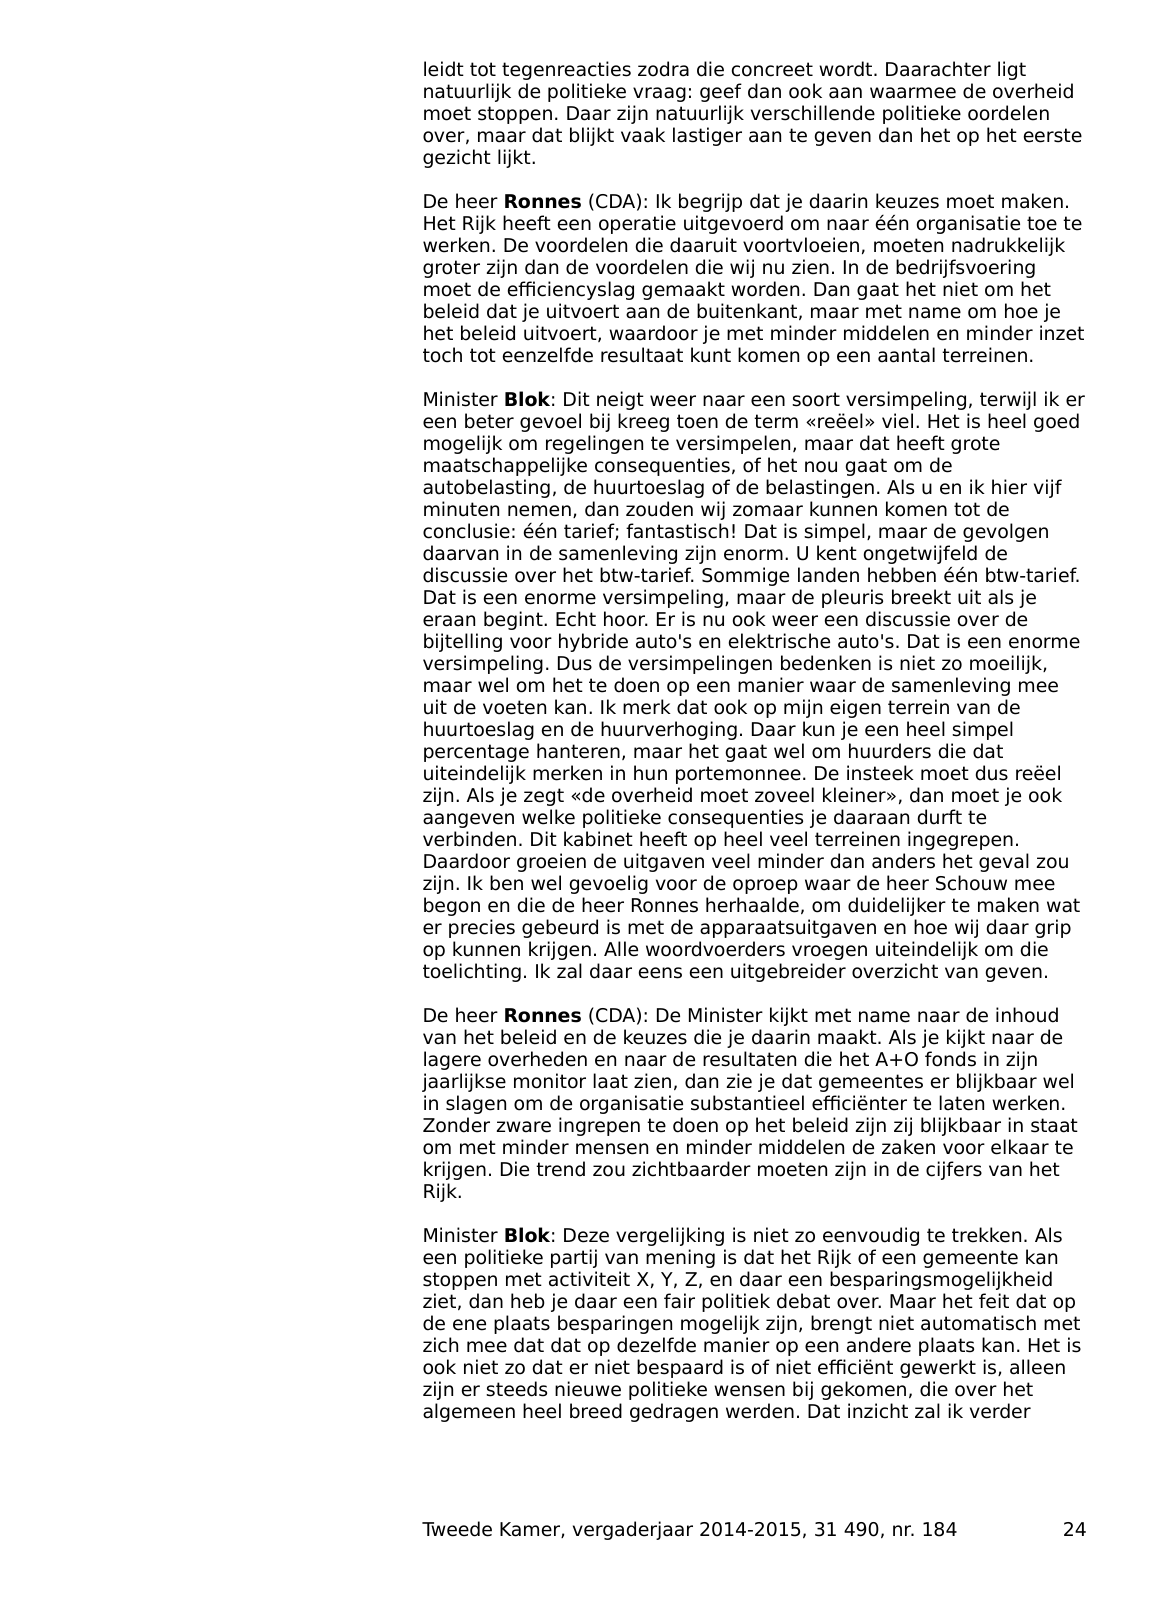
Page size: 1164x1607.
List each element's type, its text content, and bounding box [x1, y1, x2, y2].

text De heer Ronnes (CDA): De Minister kijkt met name naar de inhoud van het beleid en de keuzes die je daarin maakt. Als je kijkt naar de lagere overheden en naar de resultaten die het A+O fonds in zijn jaarlijkse monitor laat zien, dan zie je dat gemeentes er blijkbaar wel in slagen om de organisatie substantieel efficiënter te laten werken. Zonder zware ingrepen te doen op het beleid zijn zij blijkbaar in staat om met minder mensen en minder middelen de zaken voor elkaar te krijgen. Die trend zou zichtbaarder moeten zijn in de cijfers van het Rijk. [422, 1005, 1087, 1203]
text De heer Ronnes (CDA): Ik begrijp dat je daarin keuzes moet maken. Het Rijk heeft een operatie uitgevoerd om naar één organisatie toe te werken. De voordelen die daaruit voortvloeien, moeten nadrukkelijk groter zijn dan de voordelen die wij nu zien. In de bedrijfsvoering moet de efficiencyslag gemaakt worden. Dan gaat het niet om het beleid dat je uitvoert aan de buitenkant, maar met name om hoe je het beleid uitvoert, waardoor je met minder middelen en minder inzet toch tot eenzelfde resultaat kunt komen op een aantal terreinen. [422, 191, 1087, 367]
text Minister Blok: Deze vergelijking is niet zo eenvoudig te trekken. Als een politieke partij van mening is dat het Rijk of een gemeente kan stoppen met activiteit X, Y, Z, en daar een besparingsmogelijkheid ziet, dan heb je daar een fair politiek debat over. Maar het feit dat op de ene plaats besparingen mogelijk zijn, brengt niet automatisch met zich mee dat dat op dezelfde manier op een andere plaats kan. Het is ook niet zo dat er niet bespaard is of niet efficiënt gewerkt is, alleen zijn er steeds nieuwe politieke wensen bij gekomen, die over het algemeen heel breed gedragen werden. Dat inzicht zal ik verder [422, 1225, 1087, 1423]
text leidt tot tegenreacties zodra die concreet wordt. Daarachter ligt natuurlijk de politieke vraag: geef dan ook aan waarmee de overheid moet stoppen. Daar zijn natuurlijk verschillende politieke oordelen over, maar dat blijkt vaak lastiger aan te geven dan het op het eerste gezicht lijkt. [422, 59, 1087, 169]
text Minister Blok: Dit neigt weer naar een soort versimpeling, terwijl ik er een beter gevoel bij kreeg toen de term «reëel» viel. Het is heel goed mogelijk om regelingen te versimpelen, maar dat heeft grote maatschappelijke consequenties, of het nou gaat om de autobelasting, de huurtoeslag of de belastingen. Als u en ik hier vijf minuten nemen, dan zouden wij zomaar kunnen komen tot de conclusie: één tarief; fantastisch! Dat is simpel, maar de gevolgen daarvan in de samenleving zijn enorm. U kent ongetwijfeld de discussie over het btw-tarief. Sommige landen hebben één btw-tarief. Dat is een enorme versimpeling, maar de pleuris breekt uit als je eraan begint. Echt hoor. Er is nu ook weer een discussie over de bijtelling voor hybride auto's en elektrische auto's. Dat is een enorme versimpeling. Dus de versimpelingen bedenken is niet zo moeilijk, maar wel om het te doen op een manier waar de samenleving mee uit de voeten kan. Ik merk dat ook op mijn eigen terrein van de huurtoeslag en de huurverhoging. Daar kun je een heel simpel percentage hanteren, maar het gaat wel om huurders die dat uiteindelijk merken in hun portemonnee. De insteek moet dus reëel zijn. Als je zegt «de overheid moet zoveel kleiner», dan moet je ook aangeven welke politieke consequenties je daaraan durft te verbinden. Dit kabinet heeft op heel veel terreinen ingegrepen. Daardoor groeien de uitgaven veel minder dan anders het geval zou zijn. Ik ben wel gevoelig voor de oproep waar de heer Schouw mee begon en die de heer Ronnes herhaalde, om duidelijker te maken wat er precies gebeurd is met de apparaatsuitgaven en hoe wij daar grip op kunnen krijgen. Alle woordvoerders vroegen uiteindelijk om die toelichting. Ik zal daar eens een uitgebreider overzicht van geven. [422, 389, 1087, 983]
